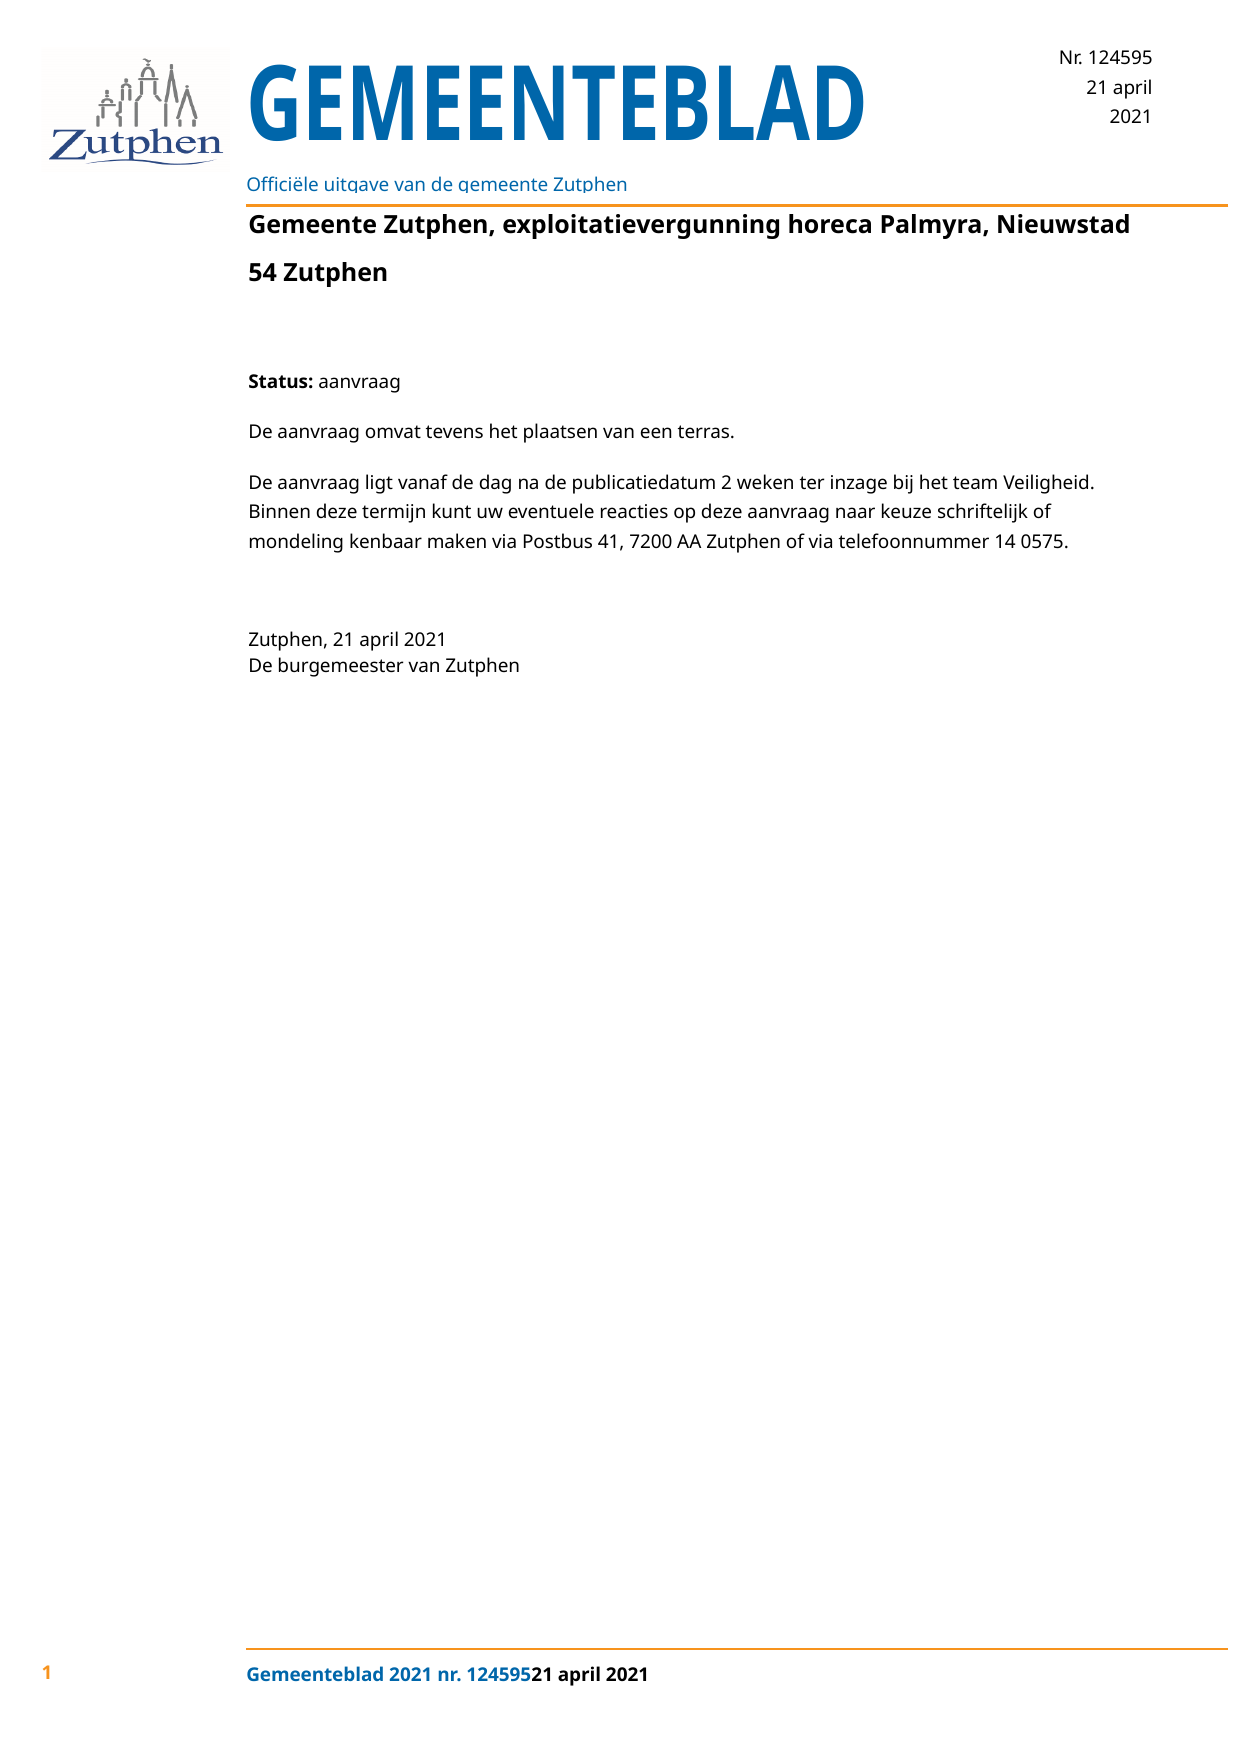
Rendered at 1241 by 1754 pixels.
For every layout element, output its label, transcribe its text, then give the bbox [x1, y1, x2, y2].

text Status: aanvraag [248, 368, 1152, 394]
text Gemeente Zutphen, exploitatievergunning horeca Palmyra, Nieuwstad 54 Zutphen [248, 207, 1152, 288]
picture [41, 47, 231, 172]
text De aanvraag ligt vanaf de dag na de publicatiedatum 2 weken ter inzage bij het team Veiligheid. Binnen deze termijn kunt uw eventuele reacties op deze aanvraag naar keuze schriftelijk of mondeling kenbaar maken via Postbus 41, 7200 AA Zutphen of via telefoonnummer 14 0575. [248, 469, 1152, 554]
text De burgemeester van Zutphen [248, 652, 1152, 678]
text De aanvraag omvat tevens het plaatsen van een terras. [248, 419, 1152, 444]
text Zutphen, 21 april 2021 [248, 627, 1152, 652]
